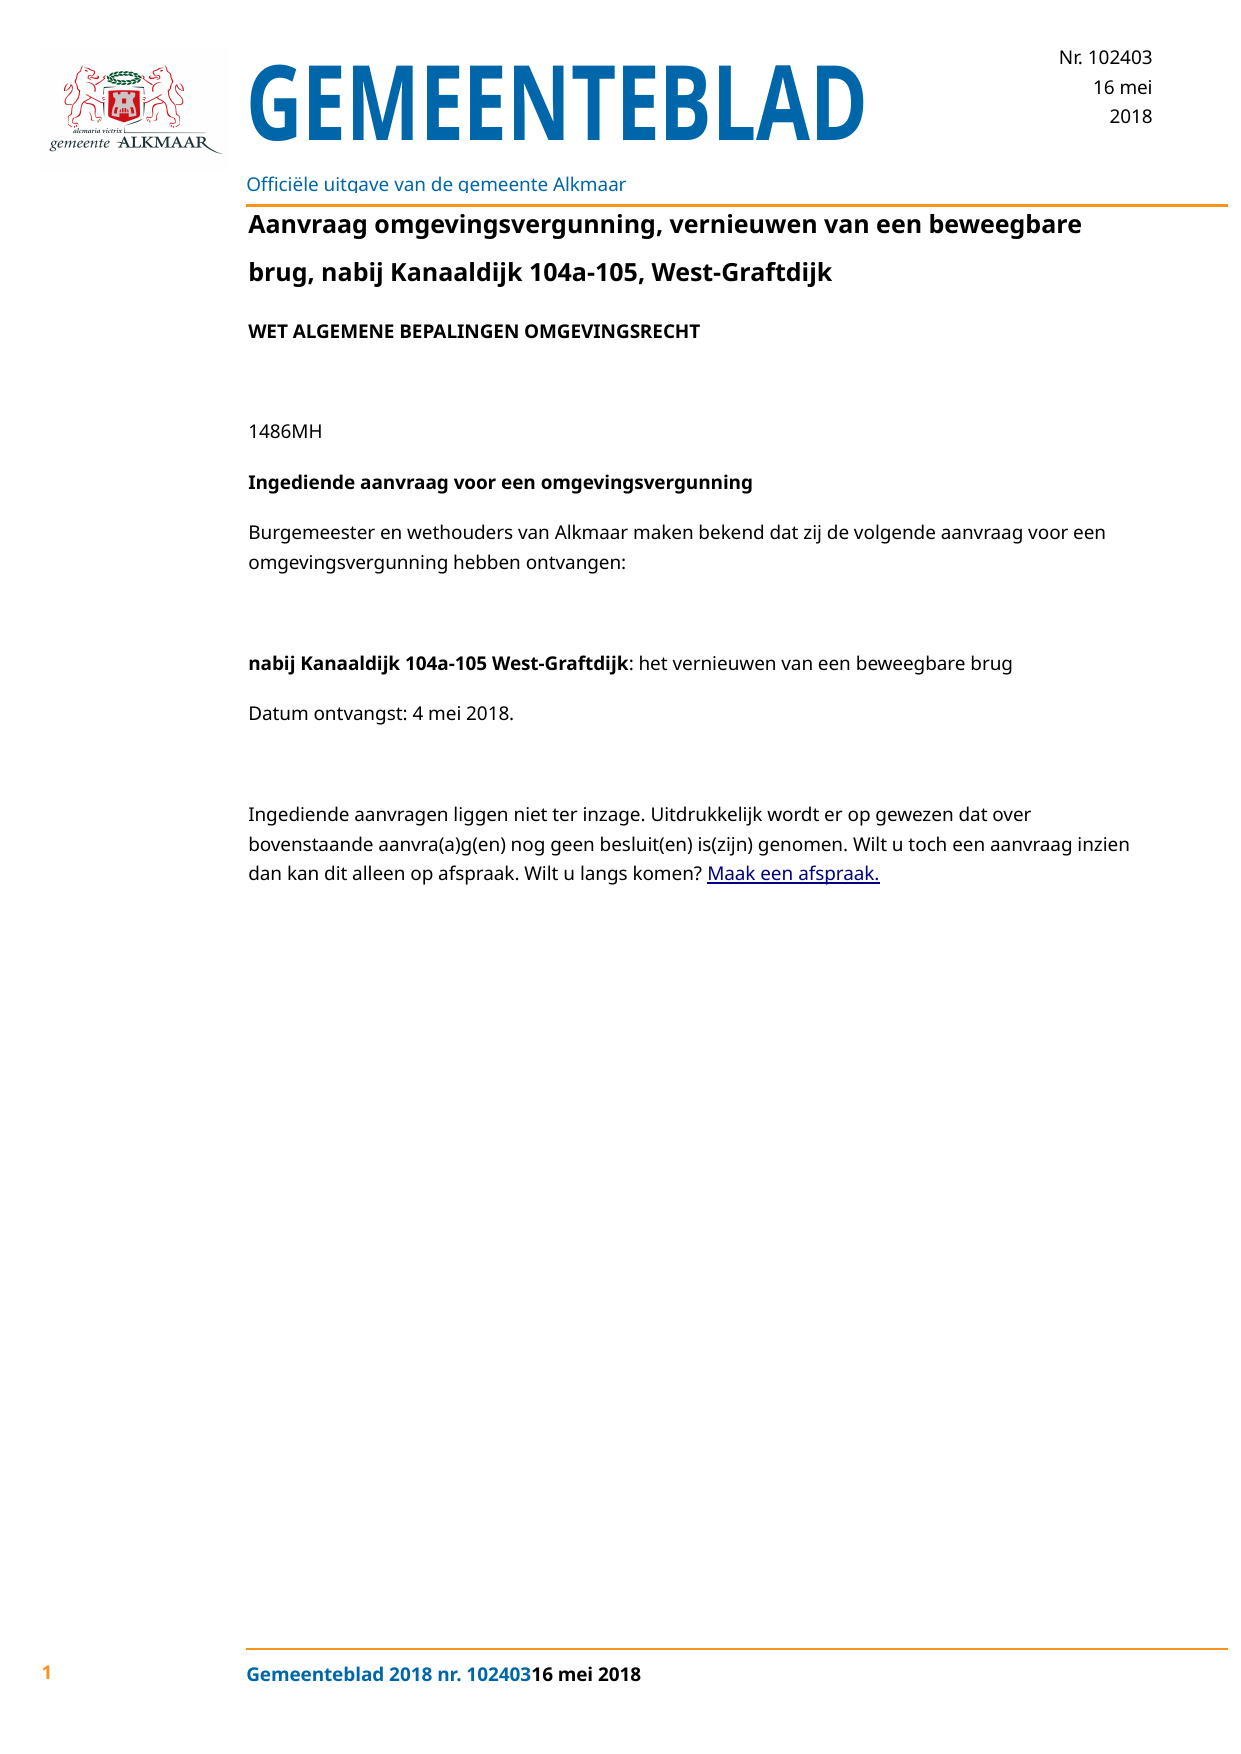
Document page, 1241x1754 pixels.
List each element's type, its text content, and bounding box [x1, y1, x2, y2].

text Ingediende aanvragen liggen niet ter inzage. Uitdrukkelijk wordt er op gewezen dat over bovenstaande aanvra(a)g(en) nog geen besluit(en) is(zijn) genomen. Wilt u toch een aanvraag inzien dan kan dit alleen op afspraak. Wilt u langs komen? Maak een afspraak. [248, 801, 1152, 886]
text Burgemeester en wethouders van Alkmaar maken bekend dat zij de volgende aanvraag voor een omgevingsvergunning hebben ontvangen: [248, 519, 1152, 575]
text Datum ontvangst: 4 mei 2018. [248, 700, 1152, 726]
text WET ALGEMENE BEPALINGEN OMGEVINGSRECHT [248, 318, 1152, 344]
text 1486MH [248, 419, 1152, 444]
text Ingediende aanvraag voor een omgevingsvergunning [248, 469, 1152, 495]
text nabij Kanaaldijk 104a-105 West-Graftdijk: het vernieuwen van een beweegbare brug [248, 650, 1152, 676]
text Aanvraag omgevingsvergunning, vernieuwen van een beweegbare brug, nabij Kanaaldijk 104a-105, West-Graftdijk [248, 207, 1152, 288]
picture [41, 47, 231, 172]
